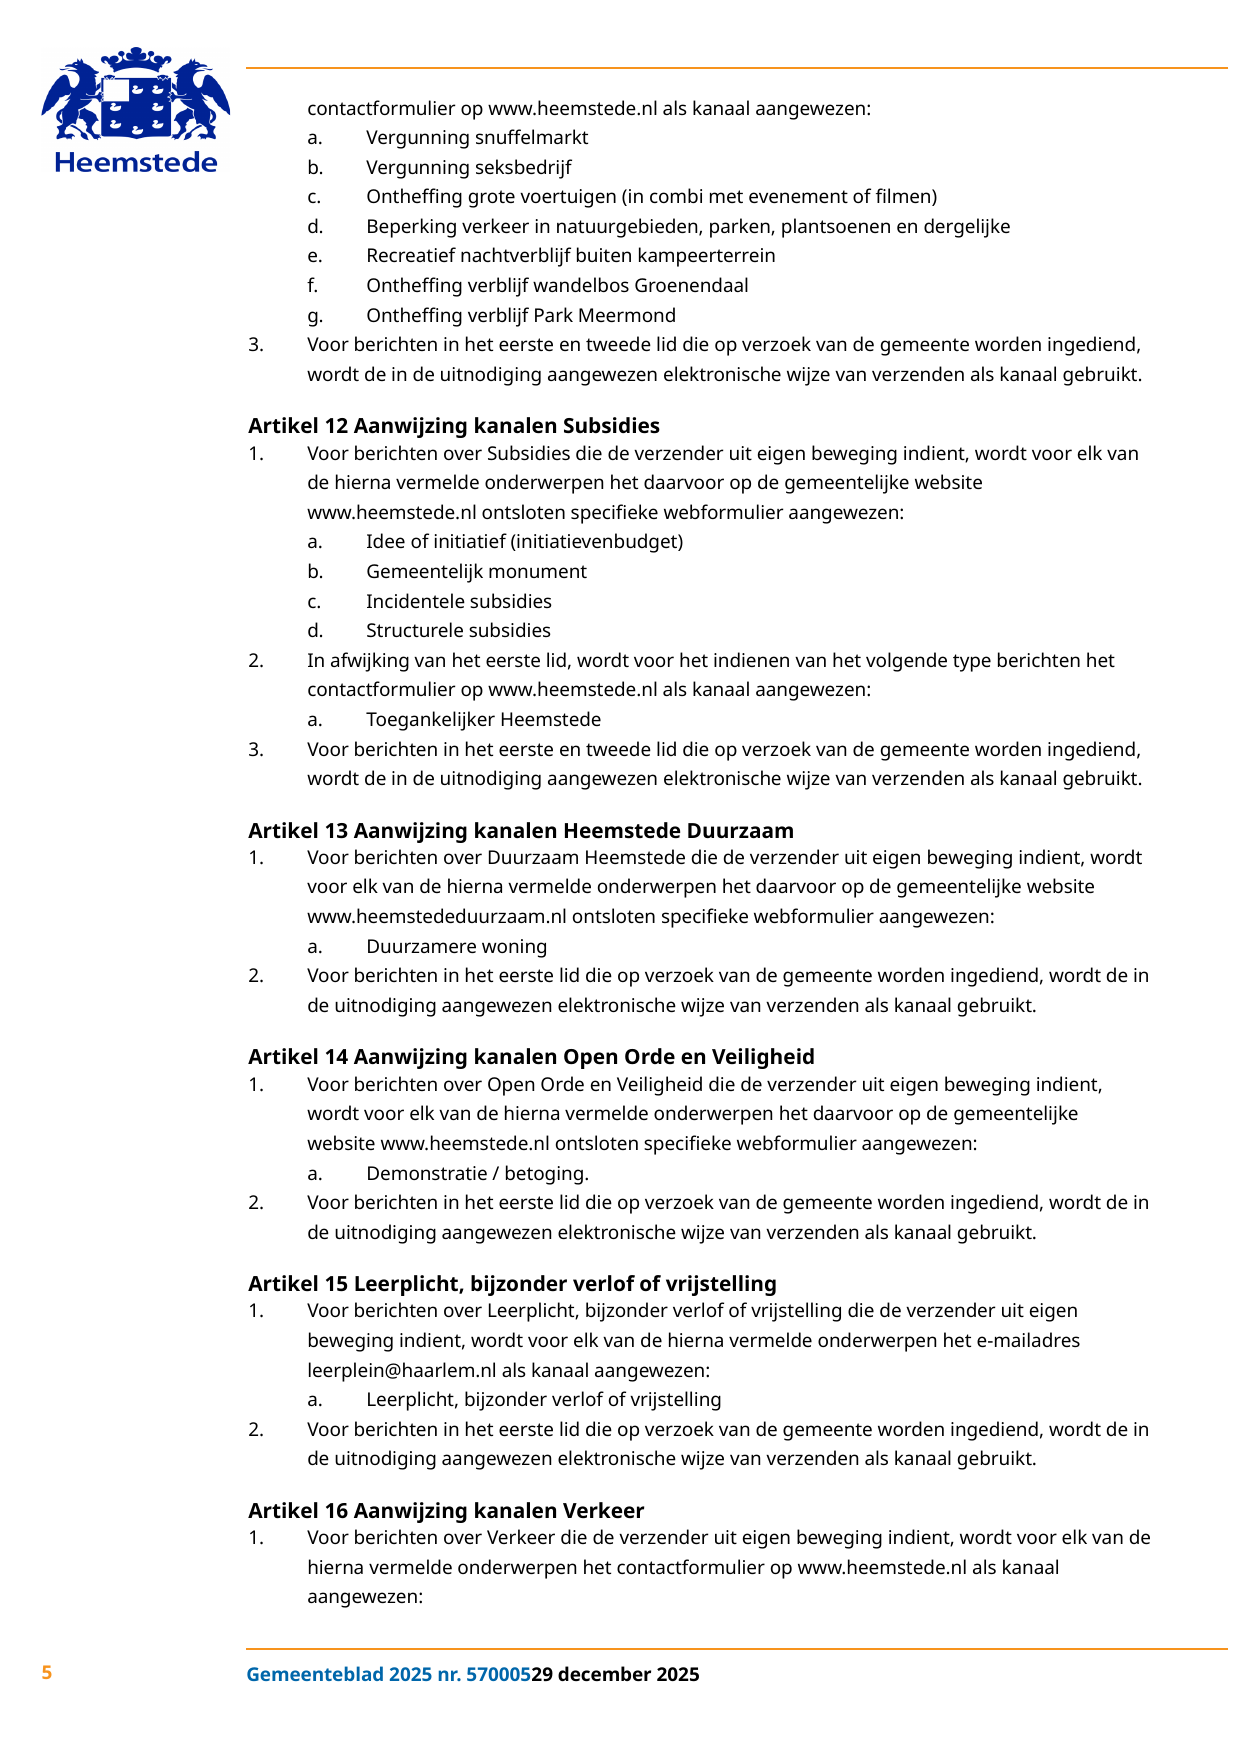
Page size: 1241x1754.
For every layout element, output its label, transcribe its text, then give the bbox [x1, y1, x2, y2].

picture [41, 47, 231, 172]
list Ontheffing grote voertuigen (in combi met evenement of filmen) [307, 183, 1152, 209]
list Ontheffing verblijf Park Meermond [307, 302, 1152, 328]
text Artikel 13 Aanwijzing kanalen Heemstede Duurzaam [248, 816, 1152, 844]
list Gemeentelijk monument [307, 558, 1152, 584]
list Voor berichten in het eerste lid die op verzoek van de gemeente worden ingediend, wordt de in de uitnodiging aangewezen elektronische wijze van verzenden als kanaal gebruikt. [248, 1189, 1152, 1244]
list Vergunning seksbedrijf [307, 154, 1152, 180]
list Voor berichten over Duurzaam Heemstede die de verzender uit eigen beweging indient, wordt voor elk van de hierna vermelde onderwerpen het daarvoor op de gemeentelijke website www.heemstededuurzaam.nl ontsloten specifieke webformulier aangewezen: [248, 844, 1152, 929]
list Voor berichten in het eerste lid die op verzoek van de gemeente worden ingediend, wordt de in de uitnodiging aangewezen elektronische wijze van verzenden als kanaal gebruikt. [248, 962, 1152, 1018]
list Ontheffing verblijf wandelbos Groenendaal [307, 272, 1152, 298]
list Duurzamere woning [307, 933, 1152, 959]
list contactformulier op www.heemstede.nl als kanaal aangewezen: [248, 95, 1152, 121]
text Artikel 12 Aanwijzing kanalen Subsidies [248, 411, 1152, 440]
list Demonstratie / betoging. [307, 1160, 1152, 1185]
list Voor berichten in het eerste en tweede lid die op verzoek van de gemeente worden ingediend, wordt de in de uitnodiging aangewezen elektronische wijze van verzenden als kanaal gebruikt. [248, 736, 1152, 791]
list Toegankelijker Heemstede [307, 706, 1152, 732]
list Voor berichten over Open Orde en Veiligheid die de verzender uit eigen beweging indient, wordt voor elk van de hierna vermelde onderwerpen het daarvoor op de gemeentelijke website www.heemstede.nl ontsloten specifieke webformulier aangewezen: [248, 1071, 1152, 1156]
list Idee of initiatief (initiatievenbudget) [307, 529, 1152, 554]
list Voor berichten over Leerplicht, bijzonder verlof of vrijstelling die de verzender uit eigen beweging indient, wordt voor elk van de hierna vermelde onderwerpen het e-mailadres leerplein@haarlem.nl als kanaal aangewezen: [248, 1298, 1152, 1383]
text Artikel 15 Leerplicht, bijzonder verlof of vrijstelling [248, 1269, 1152, 1298]
list Leerplicht, bijzonder verlof of vrijstelling [307, 1386, 1152, 1412]
list Voor berichten in het eerste en tweede lid die op verzoek van de gemeente worden ingediend, wordt de in de uitnodiging aangewezen elektronische wijze van verzenden als kanaal gebruikt. [248, 331, 1152, 387]
list Recreatief nachtverblijf buiten kampeerterrein [307, 243, 1152, 268]
list In afwijking van het eerste lid, wordt voor het indienen van het volgende type berichten het contactformulier op www.heemstede.nl als kanaal aangewezen: [248, 647, 1152, 702]
text Artikel 14 Aanwijzing kanalen Open Orde en Veiligheid [248, 1042, 1152, 1071]
list Voor berichten over Subsidies die de verzender uit eigen beweging indient, wordt voor elk van de hierna vermelde onderwerpen het daarvoor op de gemeentelijke website www.heemstede.nl ontsloten specifieke webformulier aangewezen: [248, 440, 1152, 525]
list Voor berichten over Verkeer die de verzender uit eigen beweging indient, wordt voor elk van de hierna vermelde onderwerpen het contactformulier op www.heemstede.nl als kanaal aangewezen: [248, 1524, 1152, 1609]
list Beperking verkeer in natuurgebieden, parken, plantsoenen en dergelijke [307, 213, 1152, 239]
text Artikel 16 Aanwijzing kanalen Verkeer [248, 1496, 1152, 1524]
list Vergunning snuffelmarkt [307, 124, 1152, 150]
list Structurele subsidies [307, 617, 1152, 643]
list Incidentele subsidies [307, 588, 1152, 613]
list Voor berichten in het eerste lid die op verzoek van de gemeente worden ingediend, wordt de in de uitnodiging aangewezen elektronische wijze van verzenden als kanaal gebruikt. [248, 1416, 1152, 1471]
